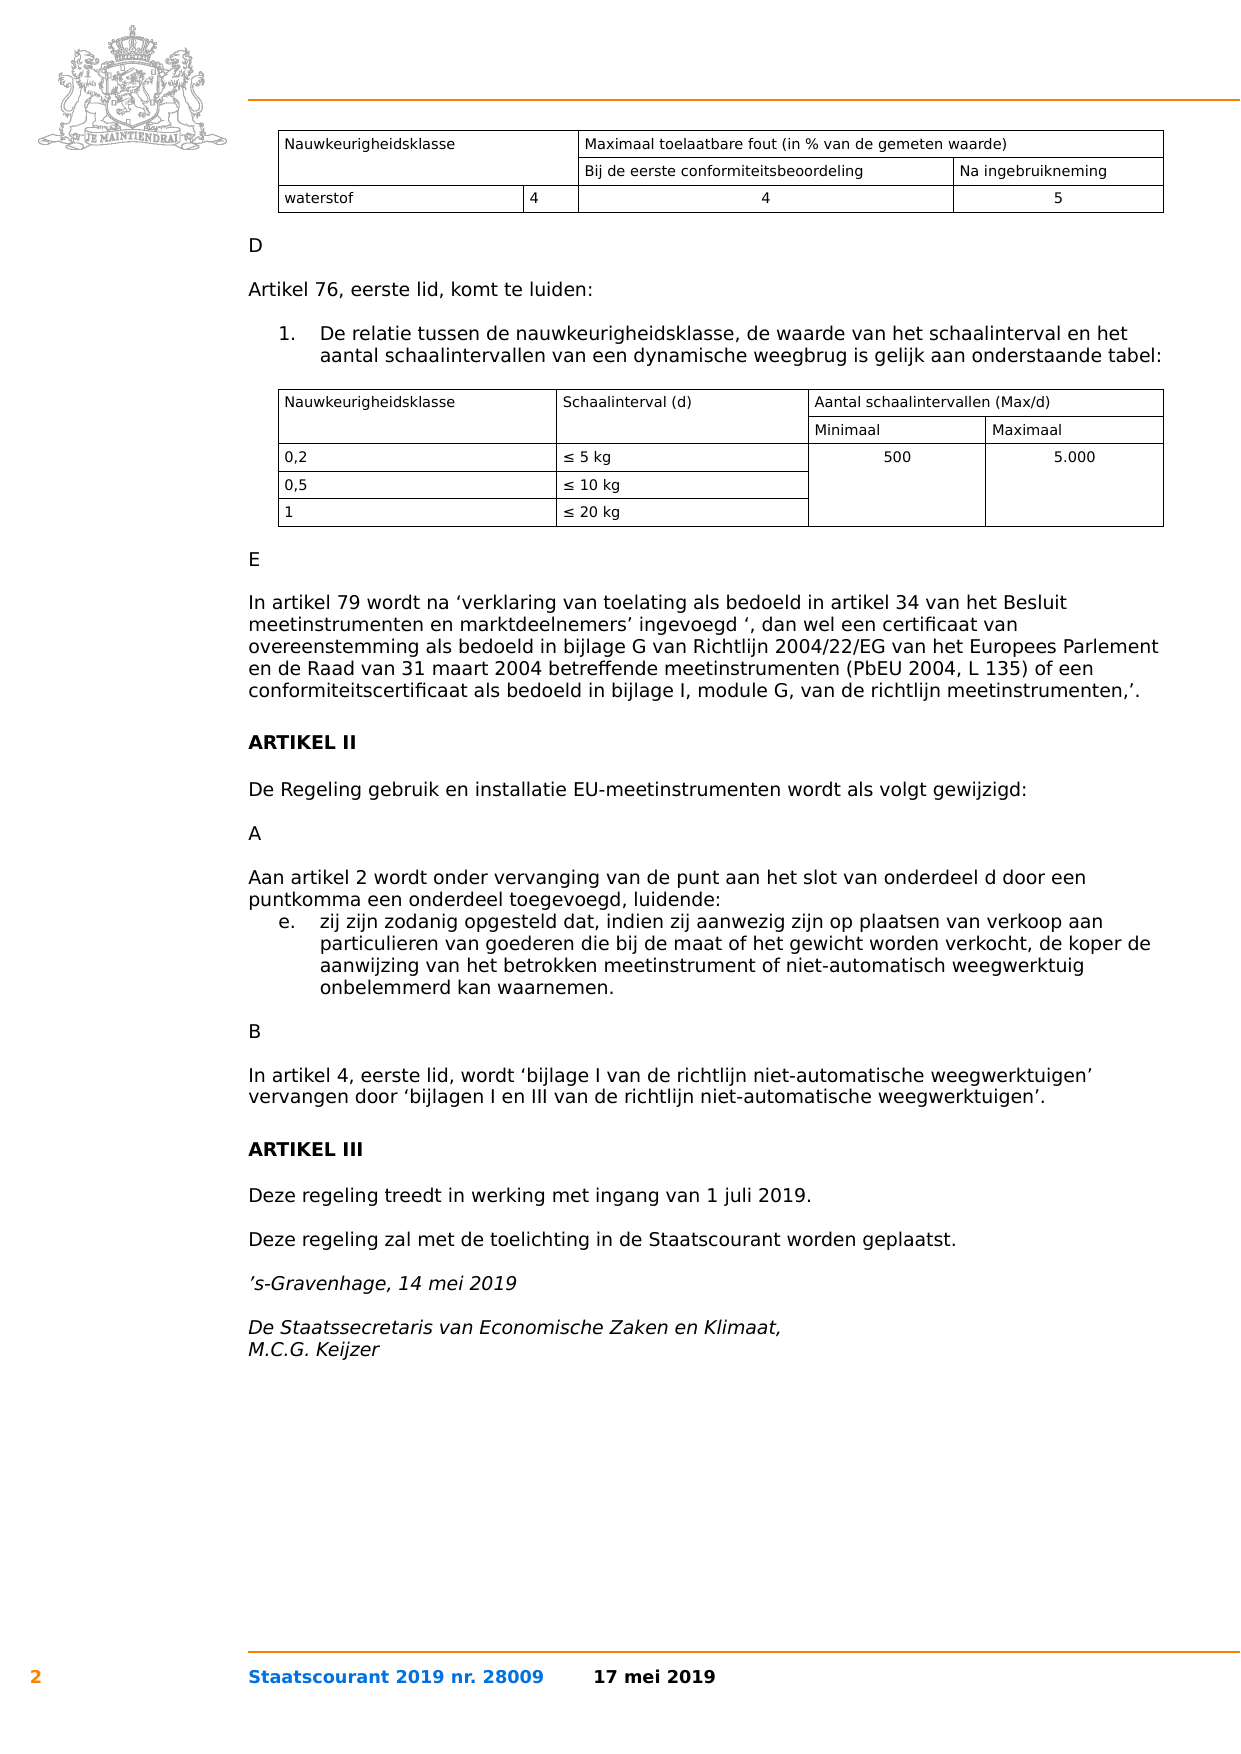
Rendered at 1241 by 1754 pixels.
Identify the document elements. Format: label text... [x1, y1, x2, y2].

text e. zij zijn zodanig opgesteld dat, indien zij aanwezig zijn op plaatsen van verkoop aan particulieren van goederen die bij de maat of het gewicht worden verkocht, de koper de aanwijzing van het betrokken meetinstrument of niet-automatisch weegwerktuig onbelemmerd kan waarnemen. [278, 911, 1163, 999]
text In artikel 4, eerste lid, wordt ‘bijlage I van de richtlijn niet-automatische weegwerktuigen’ vervangen door ‘bijlagen I en III van de richtlijn niet-automatische weegwerktuigen’. [248, 1064, 1163, 1108]
table_header Schaalinterval (d) [557, 390, 808, 443]
text A [248, 823, 1163, 845]
text ’s-Gravenhage, 14 mei 2019 [248, 1273, 1163, 1295]
table_cell Bij de eerste conformiteitsbeoordeling [579, 158, 953, 185]
table_cell Na ingebruikneming [954, 158, 1163, 185]
text Deze regeling treedt in werking met ingang van 1 juli 2019. [248, 1185, 1163, 1207]
table_cell 0,2 [279, 444, 556, 471]
text B [248, 1021, 1163, 1043]
picture [38, 25, 227, 150]
table_cell 4 [524, 186, 578, 212]
text 1. De relatie tussen de nauwkeurigheidsklasse, de waarde van het schaalinterval en het aantal schaalintervallen van een dynamische weegbrug is gelijk aan onderstaande tabel: [278, 323, 1163, 367]
table_cell 0,5 [279, 472, 556, 498]
table_cell Maximaal [986, 417, 1163, 443]
table_cell ≤ 20 kg [557, 499, 808, 526]
table_header Nauwkeurigheidsklasse [279, 131, 578, 185]
subtitle ARTIKEL III [248, 1138, 1163, 1160]
table_cell ≤ 5 kg [557, 444, 808, 471]
table_cell 500 [809, 444, 985, 526]
table_cell 1 [279, 499, 556, 526]
table_header Aantal schaalintervallen (Max/d) [809, 390, 1163, 416]
table_cell 5.000 [986, 444, 1163, 526]
subtitle ARTIKEL II [248, 732, 1163, 754]
table_cell 4 [579, 186, 953, 212]
text Deze regeling zal met de toelichting in de Staatscourant worden geplaatst. [248, 1229, 1163, 1251]
text De Regeling gebruik en installatie EU-meetinstrumenten wordt als volgt gewijzigd: [248, 779, 1163, 801]
text D [248, 235, 1163, 257]
table_cell ≤ 10 kg [557, 472, 808, 498]
text Artikel 76, eerste lid, komt te luiden: [248, 279, 1163, 301]
table_header Nauwkeurigheidsklasse [279, 390, 556, 443]
text Aan artikel 2 wordt onder vervanging van de punt aan het slot van onderdeel d door een puntkomma een onderdeel toegevoegd, luidende: [248, 867, 1163, 911]
text De Staatssecretaris van Economische Zaken en Klimaat, M.C.G. Keijzer [248, 1317, 1163, 1361]
table_cell 5 [954, 186, 1163, 212]
table_header Maximaal toelaatbare fout (in % van de gemeten waarde) [579, 131, 1163, 157]
table_cell Minimaal [809, 417, 985, 443]
text E [248, 548, 1163, 570]
text In artikel 79 wordt na ‘verklaring van toelating als bedoeld in artikel 34 van het Besluit meetinstrumenten en marktdeelnemers’ ingevoegd ‘, dan wel een certificaat van overeenstemming als bedoeld in bijlage G van Richtlijn 2004/22/EG van het Europees Parlement en de Raad van 31 maart 2004 betreffende meetinstrumenten (PbEU 2004, L 135) of een conformiteitscertificaat als bedoeld in bijlage I, module G, van de richtlijn meetinstrumenten,’. [248, 592, 1163, 702]
table_cell waterstof [279, 186, 523, 212]
